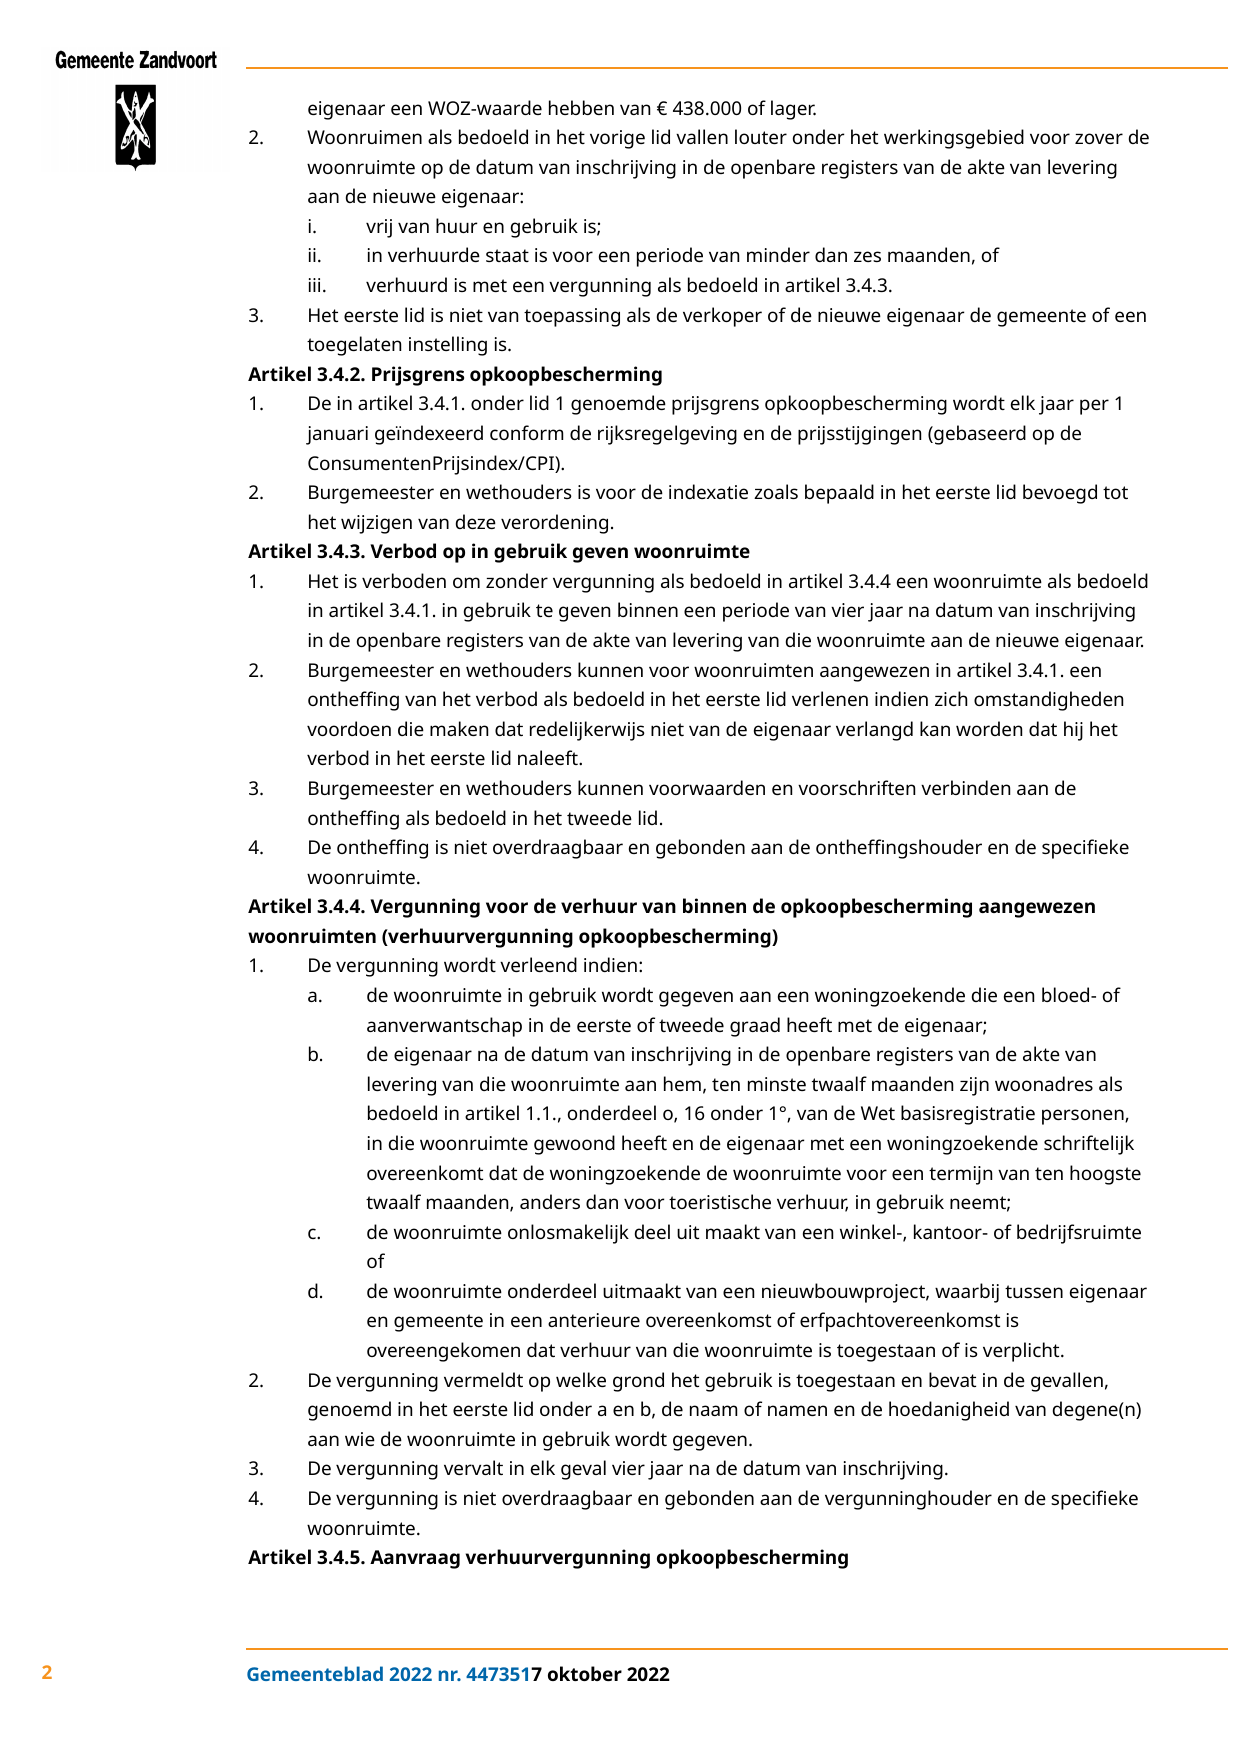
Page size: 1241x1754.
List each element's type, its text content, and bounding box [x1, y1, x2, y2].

text Artikel 3.4.2. Prijsgrens opkoopbescherming [248, 361, 1152, 387]
list de eigenaar na de datum van inschrijving in de openbare registers van de akte van levering van die woonruimte aan hem, ten minste twaalf maanden zijn woonadres als bedoeld in artikel 1.1., onderdeel o, 16 onder 1°, van de Wet basisregistratie personen, in die woonruimte gewoond heeft en de eigenaar met een woningzoekende schriftelijk overeenkomt dat de woningzoekende de woonruimte voor een termijn van ten hoogste twaalf maanden, anders dan voor toeristische verhuur, in gebruik neemt; [307, 1041, 1152, 1215]
list in verhuurde staat is voor een periode van minder dan zes maanden, of [307, 243, 1152, 268]
list de woonruimte in gebruik wordt gegeven aan een woningzoekende die een bloed- of aanverwantschap in de eerste of tweede graad heeft met de eigenaar; [307, 982, 1152, 1038]
list vrij van huur en gebruik is; [307, 213, 1152, 239]
list eigenaar een WOZ-waarde hebben van € 438.000 of lager. [248, 95, 1152, 121]
list De ontheffing is niet overdraagbaar en gebonden aan de ontheffingshouder en de specifieke woonruimte. [248, 834, 1152, 890]
list de woonruimte onderdeel uitmaakt van een nieuwbouwproject, waarbij tussen eigenaar en gemeente in een anterieure overeenkomst of erfpachtovereenkomst is overeengekomen dat verhuur van die woonruimte is toegestaan of is verplicht. [307, 1278, 1152, 1363]
list Het eerste lid is niet van toepassing als de verkoper of de nieuwe eigenaar de gemeente of een toegelaten instelling is. [248, 302, 1152, 357]
list Woonruimen als bedoeld in het vorige lid vallen louter onder het werkingsgebied voor zover de woonruimte op de datum van inschrijving in de openbare registers van de akte van levering aan de nieuwe eigenaar: [248, 124, 1152, 209]
list Het is verboden om zonder vergunning als bedoeld in artikel 3.4.4 een woonruimte als bedoeld in artikel 3.4.1. in gebruik te geven binnen een periode van vier jaar na datum van inschrijving in de openbare registers van de akte van levering van die woonruimte aan de nieuwe eigenaar. [248, 568, 1152, 653]
list Burgemeester en wethouders kunnen voorwaarden en voorschriften verbinden aan de ontheffing als bedoeld in het tweede lid. [248, 775, 1152, 831]
text Artikel 3.4.5. Aanvraag verhuurvergunning opkoopbescherming [248, 1544, 1152, 1570]
list de woonruimte onlosmakelijk deel uit maakt van een winkel-, kantoor- of bedrijfsruimte of [307, 1219, 1152, 1274]
picture [41, 47, 231, 172]
list Burgemeester en wethouders kunnen voor woonruimten aangewezen in artikel 3.4.1. een ontheffing van het verbod als bedoeld in het eerste lid verlenen indien zich omstandigheden voordoen die maken dat redelijkerwijs niet van de eigenaar verlangd kan worden dat hij het verbod in het eerste lid naleeft. [248, 657, 1152, 771]
list Burgemeester en wethouders is voor de indexatie zoals bepaald in het eerste lid bevoegd tot het wijzigen van deze verordening. [248, 479, 1152, 535]
list De in artikel 3.4.1. onder lid 1 genoemde prijsgrens opkoopbescherming wordt elk jaar per 1 januari geïndexeerd conform de rijksregelgeving en de prijsstijgingen (gebaseerd op de ConsumentenPrijsindex/CPI). [248, 391, 1152, 476]
list verhuurd is met een vergunning als bedoeld in artikel 3.4.3. [307, 272, 1152, 298]
list De vergunning wordt verleend indien: [248, 953, 1152, 978]
list De vergunning is niet overdraagbaar en gebonden aan de vergunninghouder en de specifieke woonruimte. [248, 1485, 1152, 1541]
text Artikel 3.4.4. Vergunning voor de verhuur van binnen de opkoopbescherming aangewezen woonruimten (verhuurvergunning opkoopbescherming) [248, 893, 1152, 949]
text Artikel 3.4.3. Verbod op in gebruik geven woonruimte [248, 538, 1152, 564]
list De vergunning vermeldt op welke grond het gebruik is toegestaan en bevat in de gevallen, genoemd in het eerste lid onder a en b, de naam of namen en de hoedanigheid van degene(n) aan wie de woonruimte in gebruik wordt gegeven. [248, 1367, 1152, 1452]
list De vergunning vervalt in elk geval vier jaar na de datum van inschrijving. [248, 1456, 1152, 1481]
